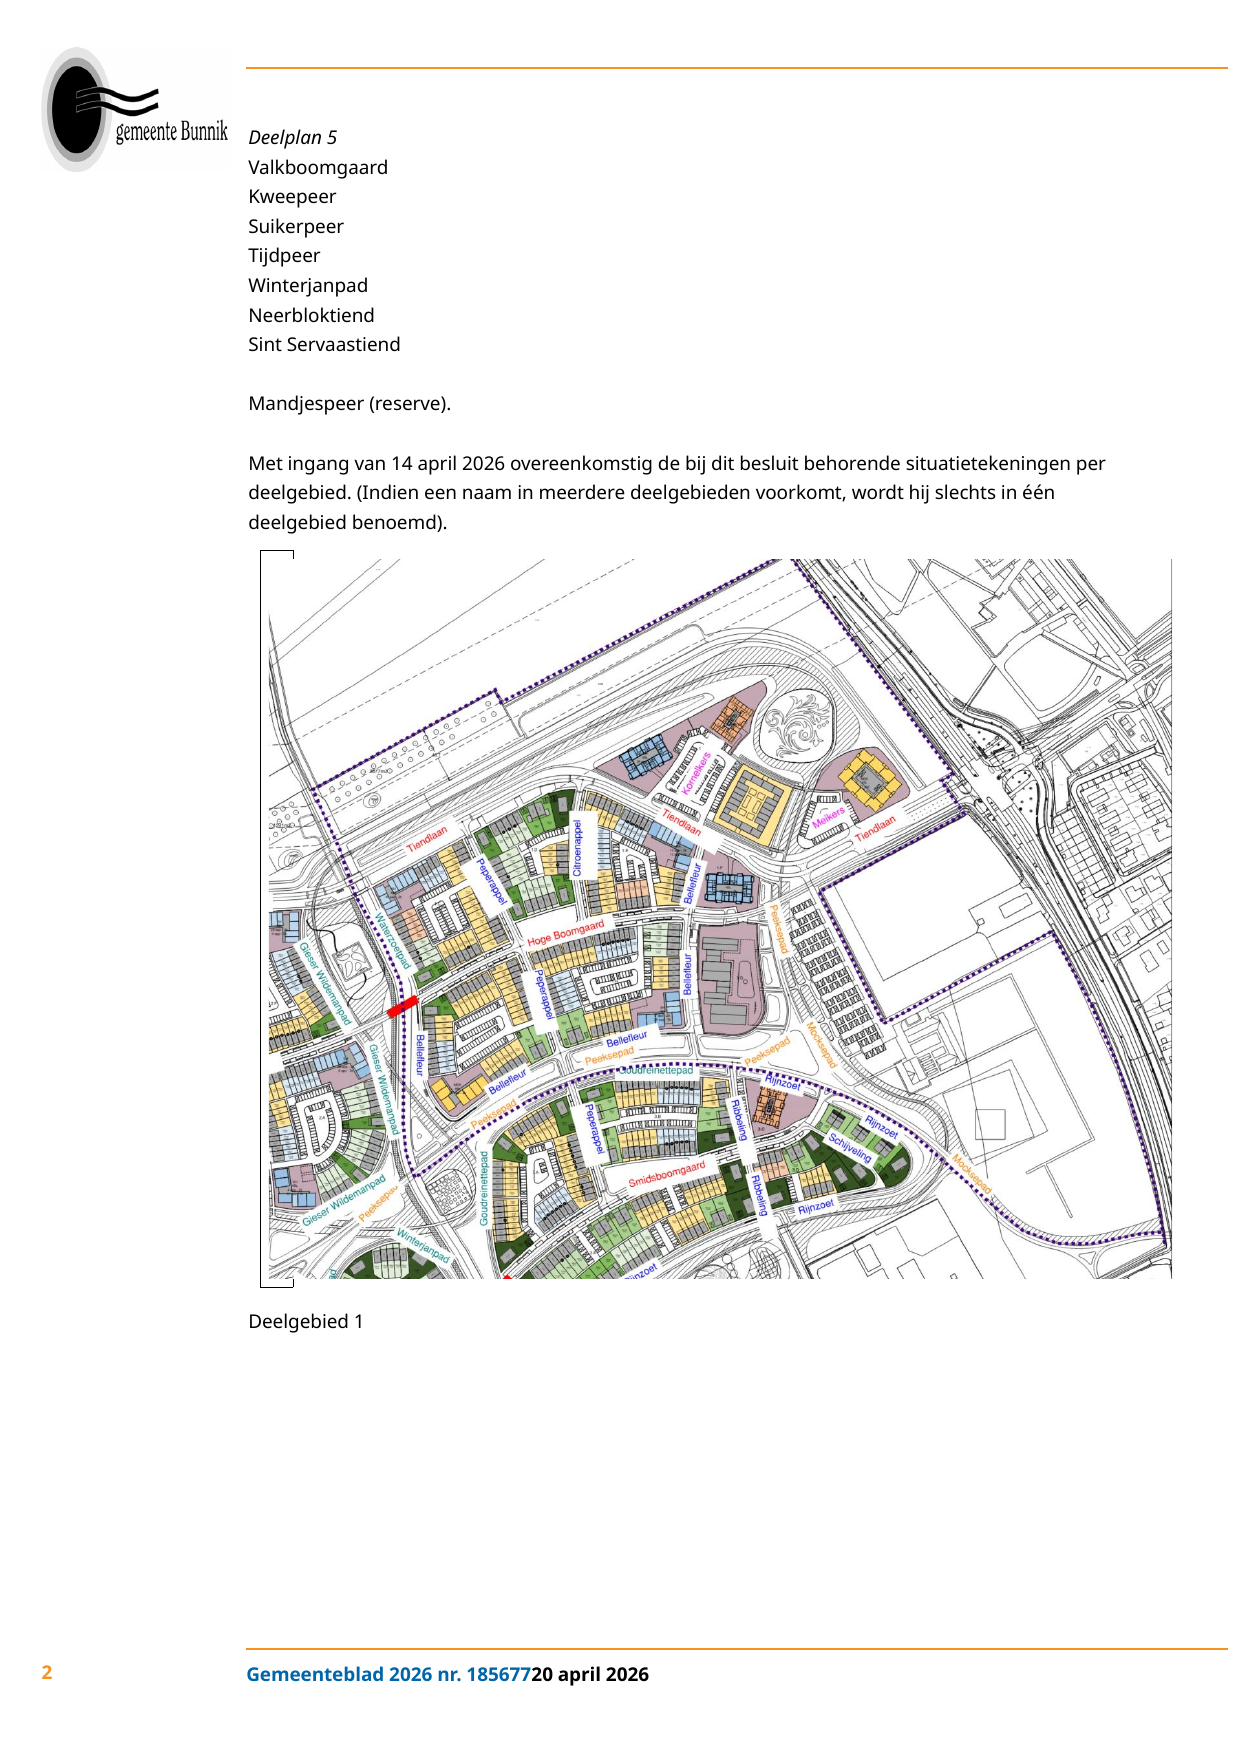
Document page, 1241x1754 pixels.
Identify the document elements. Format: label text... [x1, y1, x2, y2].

text Suikerpeer [248, 213, 1152, 239]
text Deelgebied 1 [248, 1308, 1152, 1334]
text Winterjanpad [248, 272, 1152, 298]
picture [268, 559, 1173, 1279]
text Mandjespeer (reserve). [248, 391, 1152, 416]
text Tijdpeer [248, 243, 1152, 268]
text Sint Servaastiend [248, 331, 1152, 357]
picture [41, 47, 231, 172]
text Kweepeer [248, 183, 1152, 209]
text Deelplan 5 [248, 124, 1152, 150]
text Neerbloktiend [248, 302, 1152, 328]
text Valkboomgaard [248, 154, 1152, 180]
text Met ingang van 14 april 2026 overeenkomstig de bij dit besluit behorende situatietekeningen per deelgebied. (Indien een naam in meerdere deelgebieden voorkomt, wordt hij slechts in één deelgebied benoemd). [248, 450, 1152, 535]
